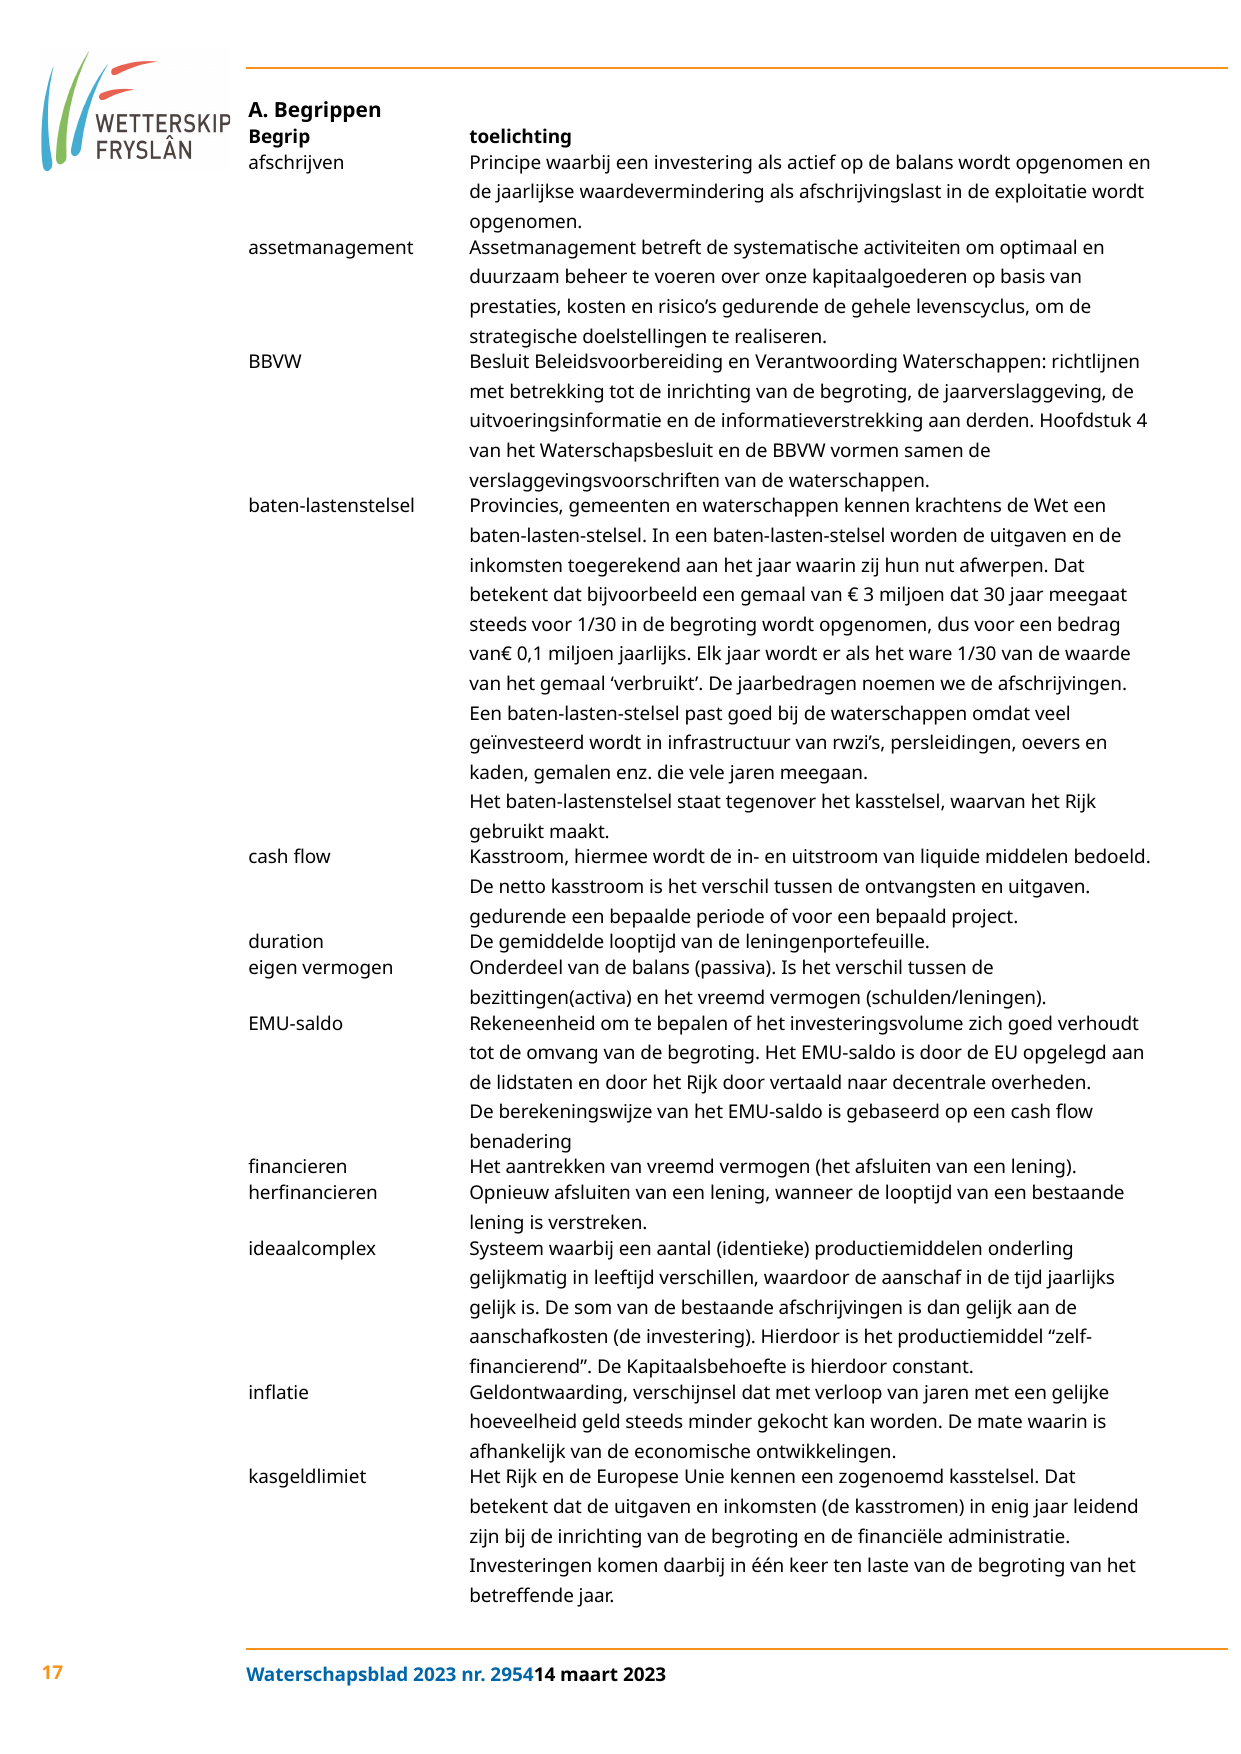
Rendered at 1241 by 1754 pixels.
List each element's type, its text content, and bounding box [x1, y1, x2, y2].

table_cell Systeem waarbij een aantal (identieke) productiemiddelen onderling gelijkmatig in leeftijd verschillen, waardoor de aanschaf in de tijd jaarlijks gelijk is. De som van de bestaande afschrijvingen is dan gelijk aan de aanschafkosten (de investering). Hierdoor is het productiemiddel “zelf-financierend”. De Kapitaalsbehoefte is hierdoor constant. [469, 1235, 1152, 1379]
table_cell eigen vermogen [248, 954, 469, 1010]
table_cell Provincies, gemeenten en waterschappen kennen krachtens de Wet een baten-lasten-stelsel. In een baten-lasten-stelsel worden de uitgaven en de inkomsten toegerekend aan het jaar waarin zij hun nut afwerpen. Dat betekent dat bijvoorbeeld een gemaal van € 3 miljoen dat 30 jaar meegaat steeds voor 1/30 in de begroting wordt opgenomen, dus voor een bedrag van€ 0,1 miljoen jaarlijks. Elk jaar wordt er als het ware 1/30 van de waarde van het gemaal ‘verbruikt’. De jaarbedragen noemen we de afschrijvingen. Een baten-lasten-stelsel past goed bij de waterschappen omdat veel geïnvesteerd wordt in infrastructuur van rwzi’s, persleidingen, oevers en kaden, gemalen enz. die vele jaren meegaan. Het baten-lastenstelsel staat tegenover het kasstelsel, waarvan het Rijk gebruikt maakt. [469, 493, 1152, 844]
table_cell De gemiddelde looptijd van de leningenportefeuille. [469, 929, 1152, 954]
table_cell Onderdeel van de balans (passiva). Is het verschil tussen de bezittingen(activa) en het vreemd vermogen (schulden/leningen). [469, 954, 1152, 1010]
table_cell afschrijven [248, 149, 469, 234]
table_header toelichting [469, 124, 1152, 149]
table_cell ideaalcomplex [248, 1235, 469, 1379]
table_cell Het Rijk en de Europese Unie kennen een zogenoemd kasstelsel. Dat betekent dat de uitgaven en inkomsten (de kasstromen) in enig jaar leidend zijn bij de inrichting van de begroting en de financiële administratie. Investeringen komen daarbij in één keer ten laste van de begroting van het betreffende jaar. [469, 1464, 1152, 1608]
table_cell kasgeldlimiet [248, 1464, 469, 1608]
table_cell Assetmanagement betreft de systematische activiteiten om optimaal en duurzaam beheer te voeren over onze kapitaalgoederen op basis van prestaties, kosten en risico’s gedurende de gehele levenscyclus, om de strategische doelstellingen te realiseren. [469, 234, 1152, 348]
table_cell Geldontwaarding, verschijnsel dat met verloop van jaren met een gelijke hoeveelheid geld steeds minder gekocht kan worden. De mate waarin is afhankelijk van de economische ontwikkelingen. [469, 1379, 1152, 1464]
table_cell cash flow [248, 844, 469, 929]
table_cell inflatie [248, 1379, 469, 1464]
table_cell Opnieuw afsluiten van een lening, wanneer de looptijd van een bestaande lening is verstreken. [469, 1180, 1152, 1235]
table_cell EMU-saldo [248, 1010, 469, 1154]
table_cell assetmanagement [248, 234, 469, 348]
table_cell herfinancieren [248, 1180, 469, 1235]
picture [41, 47, 231, 172]
table_cell financieren [248, 1154, 469, 1179]
table_cell BBVW [248, 349, 469, 493]
table_cell Het aantrekken van vreemd vermogen (het afsluiten van een lening). [469, 1154, 1152, 1179]
table_cell baten-lastenstelsel [248, 493, 469, 844]
table_cell duration [248, 929, 469, 954]
text A. Begrippen [248, 95, 1152, 123]
table_header Begrip [248, 124, 469, 149]
table_cell Rekeneenheid om te bepalen of het investeringsvolume zich goed verhoudt tot de omvang van de begroting. Het EMU-saldo is door de EU opgelegd aan de lidstaten en door het Rijk door vertaald naar decentrale overheden. De berekeningswijze van het EMU-saldo is gebaseerd op een cash flow benadering [469, 1010, 1152, 1154]
table_cell Kasstroom, hiermee wordt de in- en uitstroom van liquide middelen bedoeld. De netto kasstroom is het verschil tussen de ontvangsten en uitgaven. gedurende een bepaalde periode of voor een bepaald project. [469, 844, 1152, 929]
table_cell Principe waarbij een investering als actief op de balans wordt opgenomen en de jaarlijkse waardevermindering als afschrijvingslast in de exploitatie wordt opgenomen. [469, 149, 1152, 234]
table_cell Besluit Beleidsvoorbereiding en Verantwoording Waterschappen: richtlijnen met betrekking tot de inrichting van de begroting, de jaarverslaggeving, de uitvoeringsinformatie en de informatieverstrekking aan derden. Hoofdstuk 4 van het Waterschapsbesluit en de BBVW vormen samen de verslaggevingsvoorschriften van de waterschappen. [469, 349, 1152, 493]
